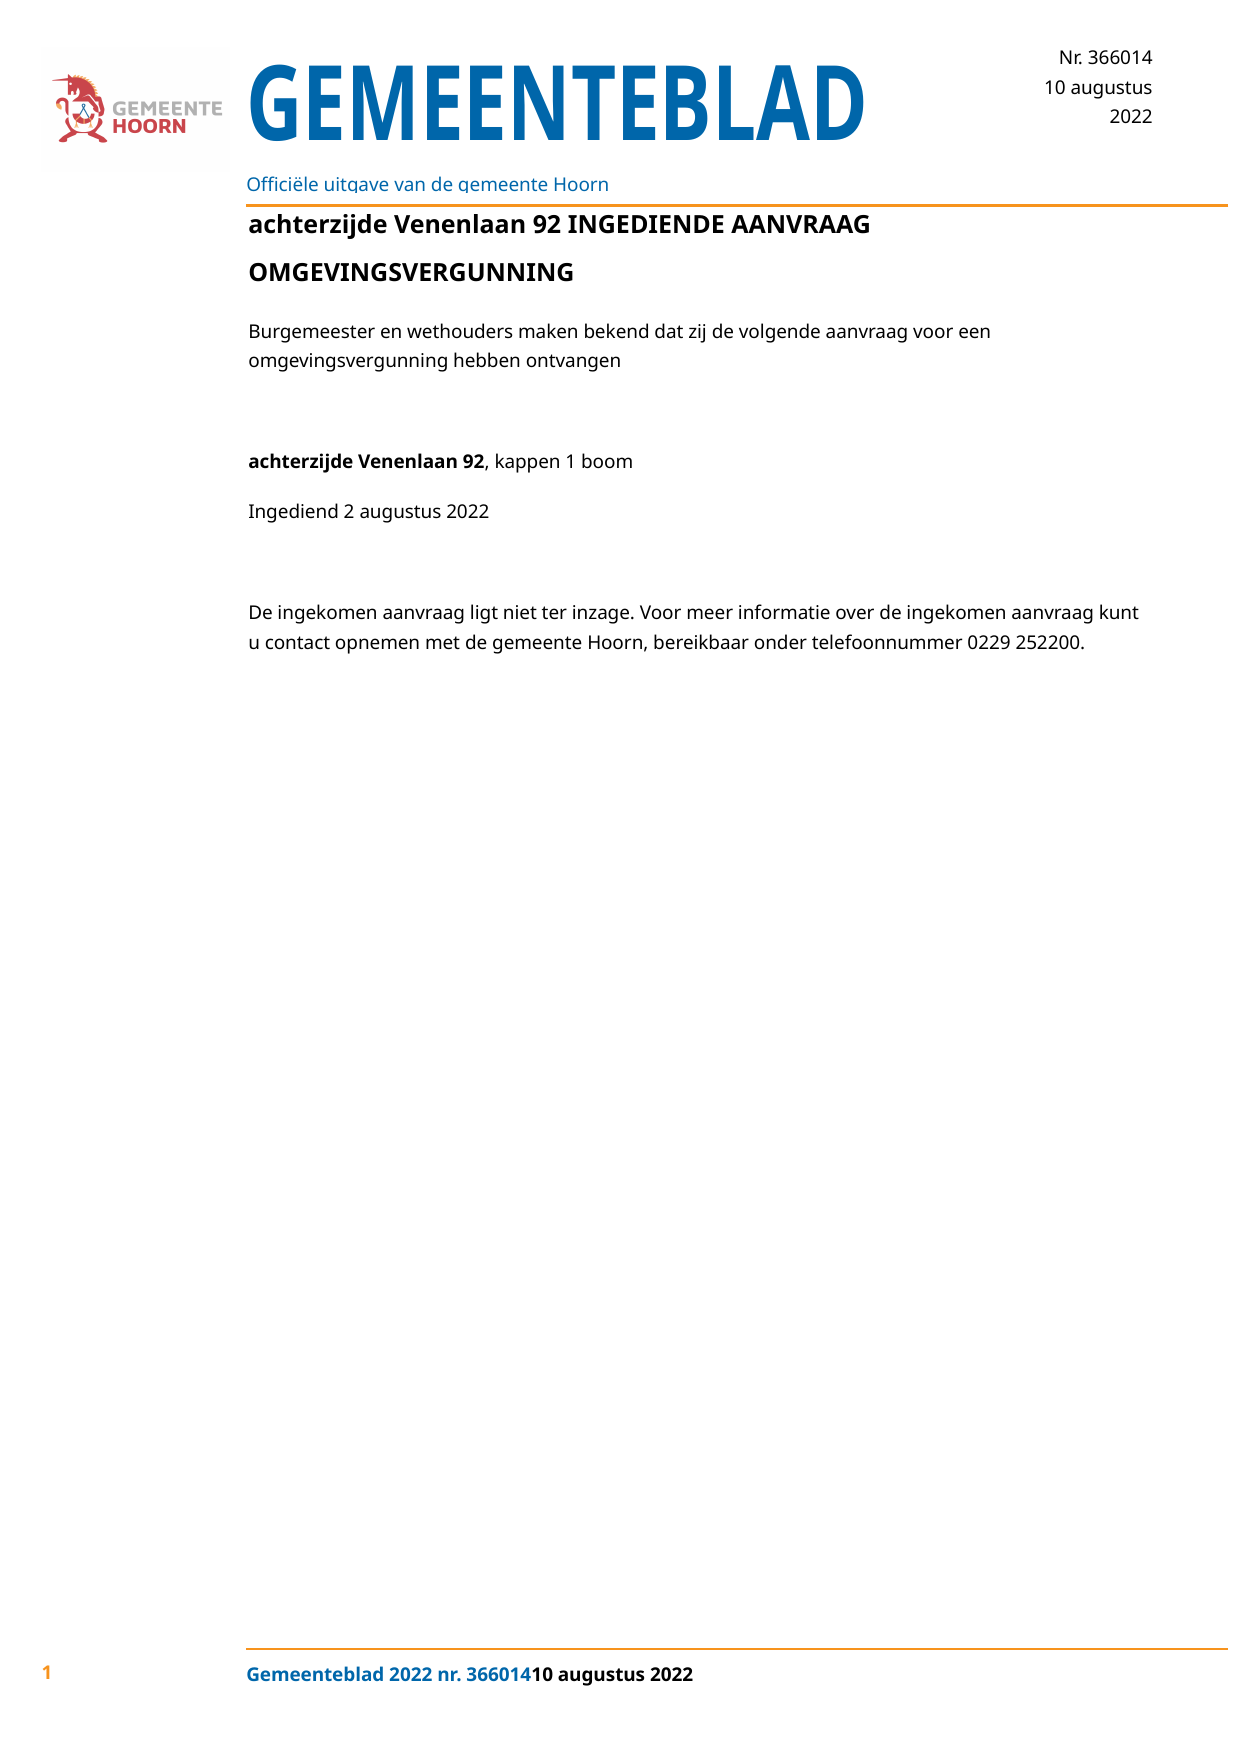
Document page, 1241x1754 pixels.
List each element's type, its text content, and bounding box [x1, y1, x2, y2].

text achterzijde Venenlaan 92 INGEDIENDE AANVRAAG OMGEVINGSVERGUNNING [248, 207, 1152, 288]
text Ingediend 2 augustus 2022 [248, 499, 1152, 524]
picture [41, 47, 231, 172]
text achterzijde Venenlaan 92, kappen 1 boom [248, 448, 1152, 474]
text De ingekomen aanvraag ligt niet ter inzage. Voor meer informatie over de ingekomen aanvraag kunt u contact opnemen met de gemeente Hoorn, bereikbaar onder telefoonnummer 0229 252200. [248, 599, 1152, 655]
text Burgemeester en wethouders maken bekend dat zij de volgende aanvraag voor een omgevingsvergunning hebben ontvangen [248, 318, 1152, 373]
